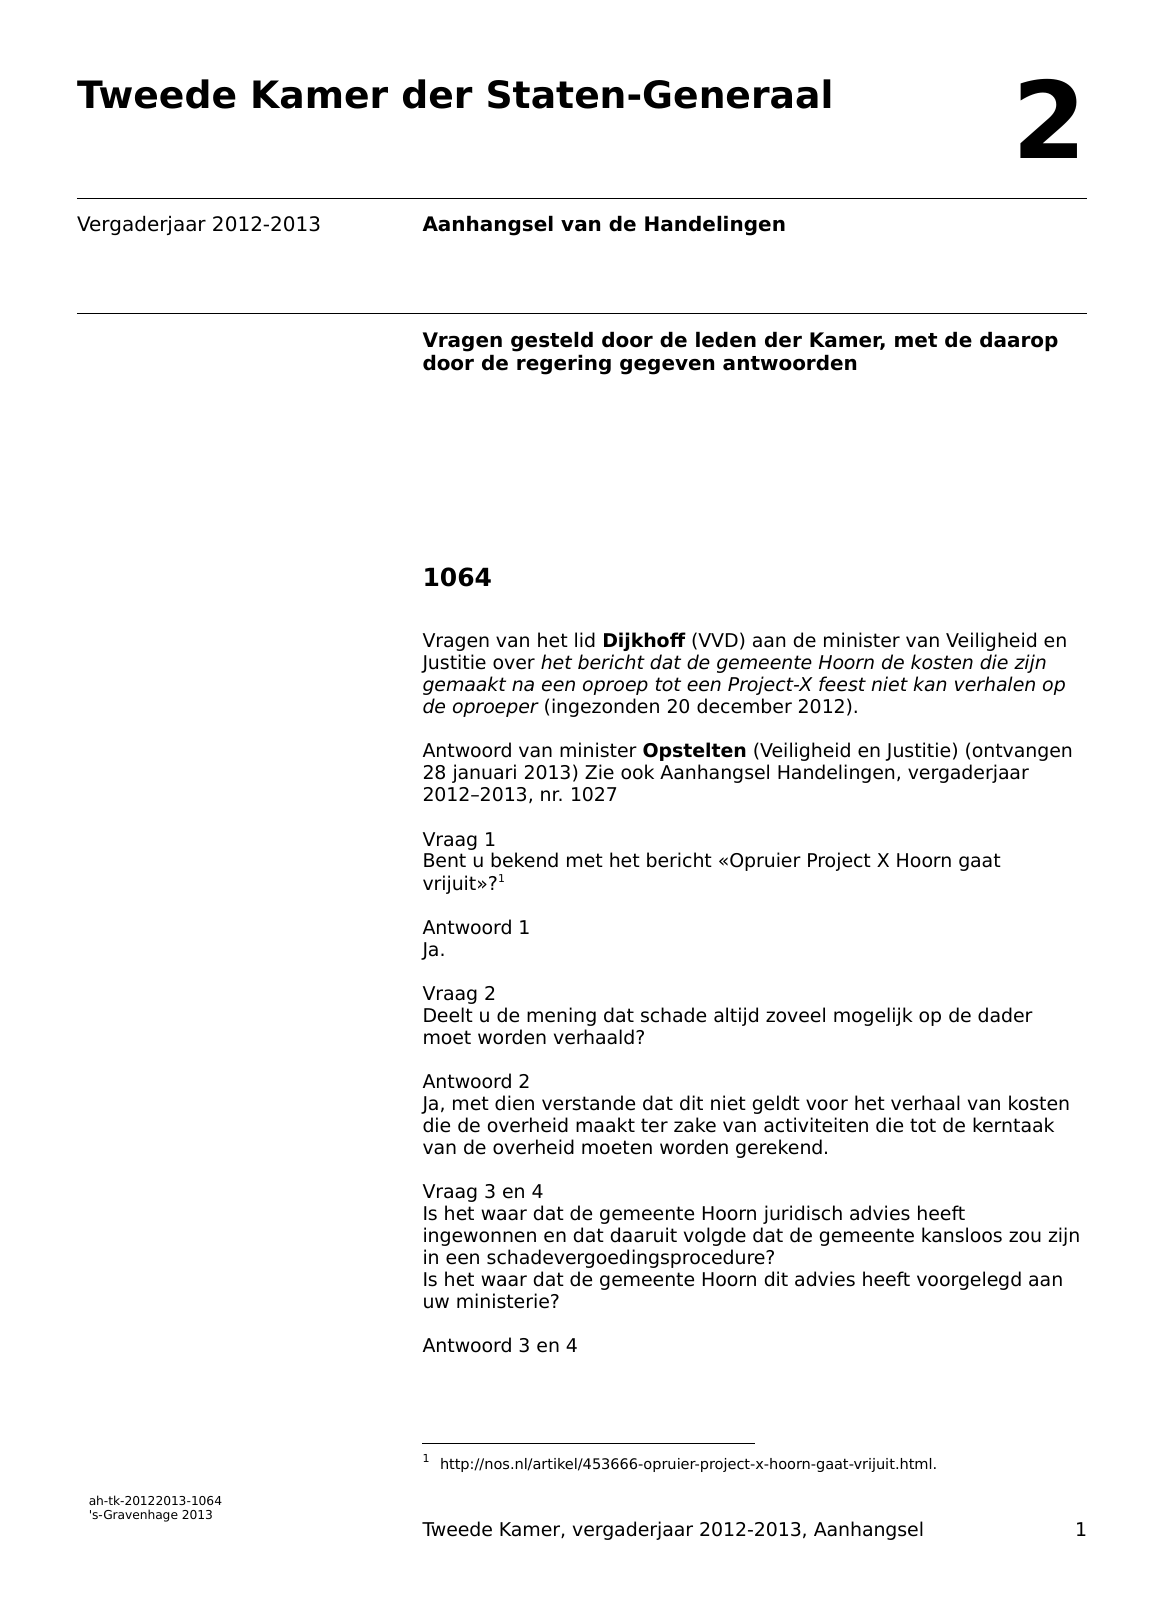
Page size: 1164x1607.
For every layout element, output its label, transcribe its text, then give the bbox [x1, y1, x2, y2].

text 's-Gravenhage 2013 [88, 1508, 323, 1522]
text Ja. [422, 938, 1087, 961]
table_cell Vragen gesteld door de leden der Kamer, met de daarop door de regering gegeven antwoorden [422, 314, 1087, 375]
text Vraag 1 [422, 828, 1087, 850]
text Ja, met dien verstande dat dit niet geldt voor het verhaal van kosten die de overheid maakt ter zake van activiteiten die tot de kerntaak van de overheid moeten worden gerekend. [422, 1093, 1087, 1159]
table_cell Vergaderjaar 2012-2013 [77, 199, 422, 313]
text 1064 [422, 563, 1087, 592]
table_header 2 [886, 59, 1087, 198]
text Antwoord 1 [422, 917, 1087, 938]
table_cell [77, 314, 422, 375]
text Vraag 3 en 4 [422, 1181, 1087, 1203]
table_header Tweede Kamer der Staten-Generaal [77, 59, 886, 198]
text Deelt u de mening dat schade altijd zoveel mogelijk op de dader moet worden verhaald? [422, 1005, 1087, 1049]
text Is het waar dat de gemeente Hoorn juridisch advies heeft ingewonnen en dat daaruit volgde dat de gemeente kansloos zou zijn in een schadevergoedingsprocedure? [422, 1203, 1087, 1269]
text http://nos.nl/artikel/453666-opruier-project-x-hoorn-gaat-vrijuit.html. [422, 1452, 1087, 1474]
text Vragen van het lid Dijkhoff (VVD) aan de minister van Veiligheid en Justitie over het bericht dat de gemeente Hoorn de kosten die zijn gemaakt na een oproep tot een Project-X feest niet kan verhalen op de oproeper (ingezonden 20 december 2012). [422, 630, 1087, 718]
text Antwoord 2 [422, 1071, 1087, 1093]
text Antwoord van minister Opstelten (Veiligheid en Justitie) (ontvangen 28 januari 2013) Zie ook Aanhangsel Handelingen, vergaderjaar 2012–2013, nr. 1027 [422, 740, 1087, 806]
text Is het waar dat de gemeente Hoorn dit advies heeft voorgelegd aan uw ministerie? [422, 1269, 1087, 1313]
text Antwoord 3 en 4 [422, 1335, 1087, 1357]
text ah-tk-20122013-1064 [88, 1494, 323, 1508]
text Bent u bekend met het bericht «Opruier Project X Hoorn gaat vrijuit»? [422, 850, 1087, 894]
table_cell Aanhangsel van de Handelingen [422, 199, 1087, 313]
text Vraag 2 [422, 983, 1087, 1005]
